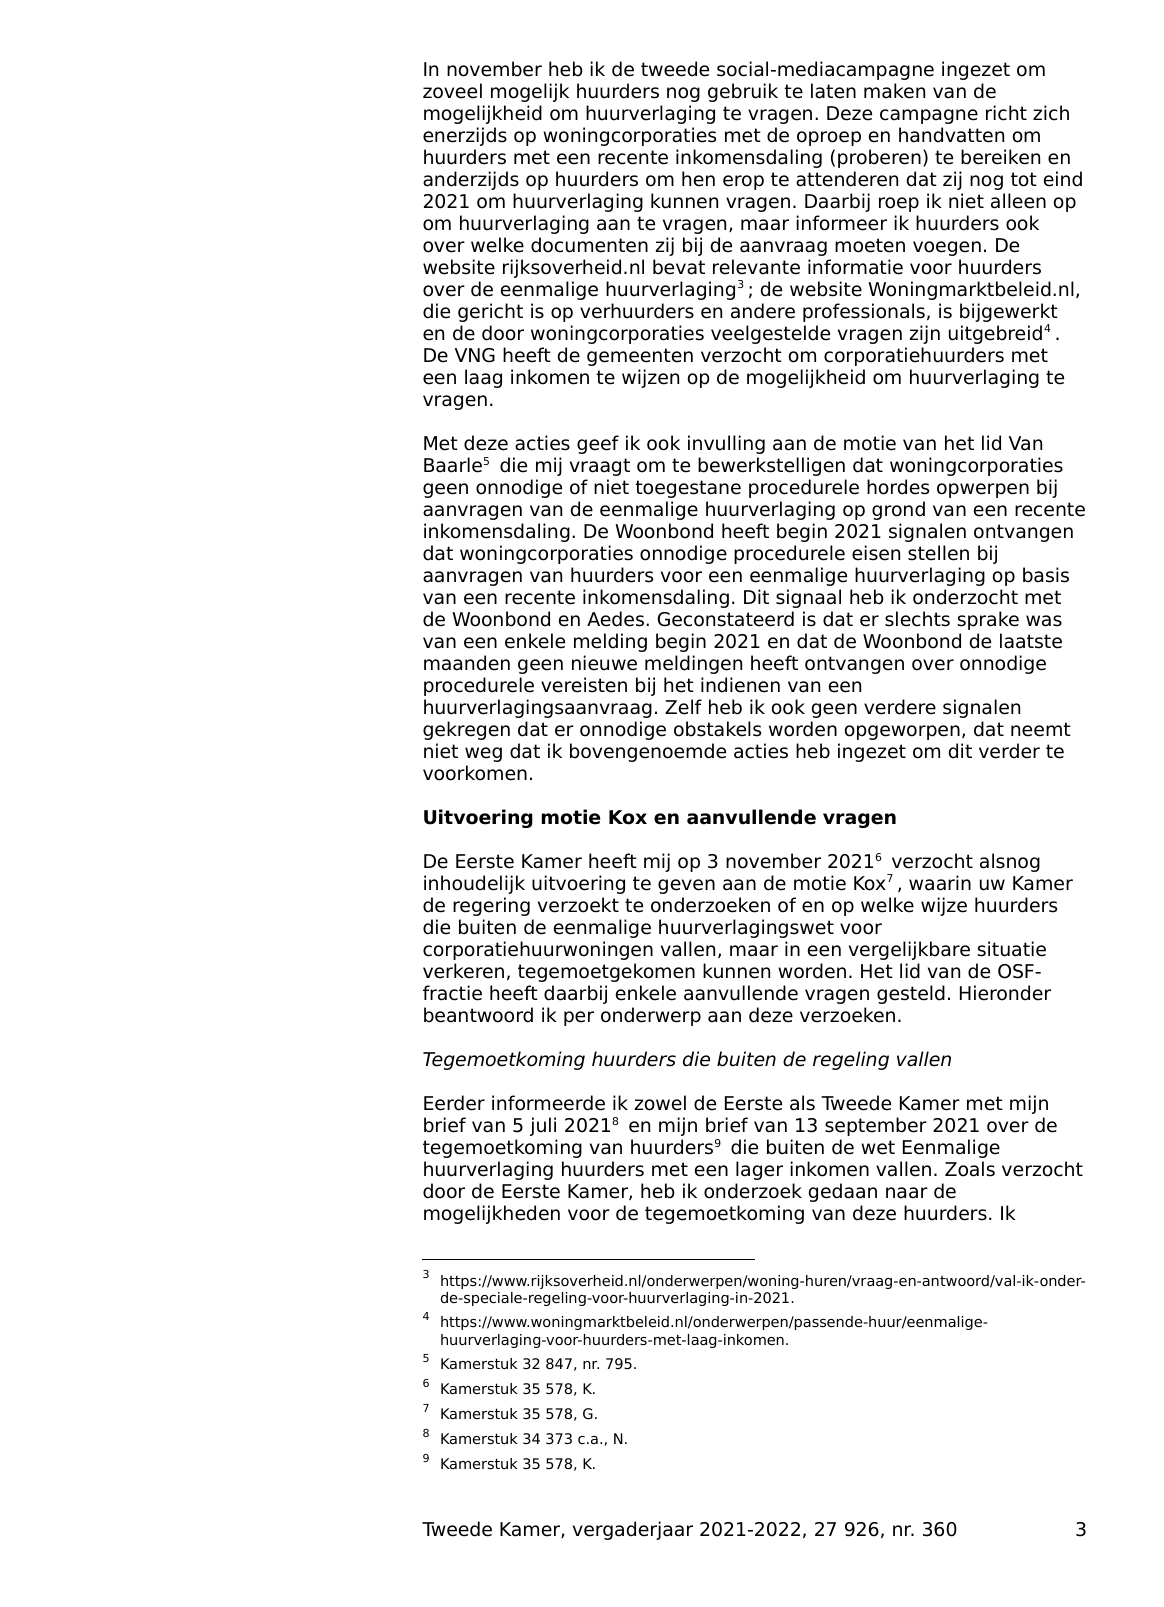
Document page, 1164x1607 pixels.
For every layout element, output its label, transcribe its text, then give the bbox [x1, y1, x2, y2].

text In november heb ik de tweede social-mediacampagne ingezet om zoveel mogelijk huurders nog gebruik te laten maken van de mogelijkheid om huurverlaging te vragen. Deze campagne richt zich enerzijds op woningcorporaties met de oproep en handvatten om huurders met een recente inkomensdaling (proberen) te bereiken en anderzijds op huurders om hen erop te attenderen dat zij nog tot eind 2021 om huurverlaging kunnen vragen. Daarbij roep ik niet alleen op om huurverlaging aan te vragen, maar informeer ik huurders ook over welke documenten zij bij de aanvraag moeten voegen. De website rijksoverheid.nl bevat relevante informatie voor huurders over de eenmalige huurverlaging; de website Woningmarktbeleid.nl, die gericht is op verhuurders en andere professionals, is bijgewerkt en de door woningcorporaties veelgestelde vragen zijn uitgebreid. De VNG heeft de gemeenten verzocht om corporatiehuurders met een laag inkomen te wijzen op de mogelijkheid om huurverlaging te vragen. [422, 59, 1087, 411]
text Kamerstuk 32 847, nr. 795. [422, 1352, 1087, 1374]
subtitle Uitvoering motie Kox en aanvullende vragen [422, 807, 1087, 829]
text Eerder informeerde ik zowel de Eerste als Tweede Kamer met mijn brief van 5 juli 2021 en mijn brief van 13 september 2021 over de tegemoetkoming van huurders die buiten de wet Eenmalige huurverlaging huurders met een lager inkomen vallen. Zoals verzocht door de Eerste Kamer, heb ik onderzoek gedaan naar de mogelijkheden voor de tegemoetkoming van deze huurders. Ik [422, 1093, 1087, 1225]
text Kamerstuk 34 373 c.a., N. [422, 1427, 1087, 1449]
text De Eerste Kamer heeft mij op 3 november 2021 verzocht alsnog inhoudelijk uitvoering te geven aan de motie Kox, waarin uw Kamer de regering verzoekt te onderzoeken of en op welke wijze huurders die buiten de eenmalige huurverlagingswet voor corporatiehuurwoningen vallen, maar in een vergelijkbare situatie verkeren, tegemoetgekomen kunnen worden. Het lid van de OSF-fractie heeft daarbij enkele aanvullende vragen gesteld. Hieronder beantwoord ik per onderwerp aan deze verzoeken. [422, 851, 1087, 1027]
subtitle Tegemoetkoming huurders die buiten de regeling vallen [422, 1049, 1087, 1071]
text https://www.rijksoverheid.nl/onderwerpen/woning-huren/vraag-en-antwoord/val-ik-onder-de-speciale-regeling-voor-huurverlaging-in-2021. [422, 1268, 1087, 1307]
text Met deze acties geef ik ook invulling aan de motie van het lid Van Baarle die mij vraagt om te bewerkstelligen dat woningcorporaties geen onnodige of niet toegestane procedurele hordes opwerpen bij aanvragen van de eenmalige huurverlaging op grond van een recente inkomensdaling. De Woonbond heeft begin 2021 signalen ontvangen dat woningcorporaties onnodige procedurele eisen stellen bij aanvragen van huurders voor een eenmalige huurverlaging op basis van een recente inkomensdaling. Dit signaal heb ik onderzocht met de Woonbond en Aedes. Geconstateerd is dat er slechts sprake was van een enkele melding begin 2021 en dat de Woonbond de laatste maanden geen nieuwe meldingen heeft ontvangen over onnodige procedurele vereisten bij het indienen van een huurverlagingsaanvraag. Zelf heb ik ook geen verdere signalen gekregen dat er onnodige obstakels worden opgeworpen, dat neemt niet weg dat ik bovengenoemde acties heb ingezet om dit verder te voorkomen. [422, 433, 1087, 784]
text Kamerstuk 35 578, K. [422, 1452, 1087, 1474]
text Kamerstuk 35 578, K. [422, 1377, 1087, 1399]
text https://www.woningmarktbeleid.nl/onderwerpen/passende-huur/eenmalige-huurverlaging-voor-huurders-met-laag-inkomen. [422, 1310, 1087, 1349]
text Kamerstuk 35 578, G. [422, 1402, 1087, 1424]
